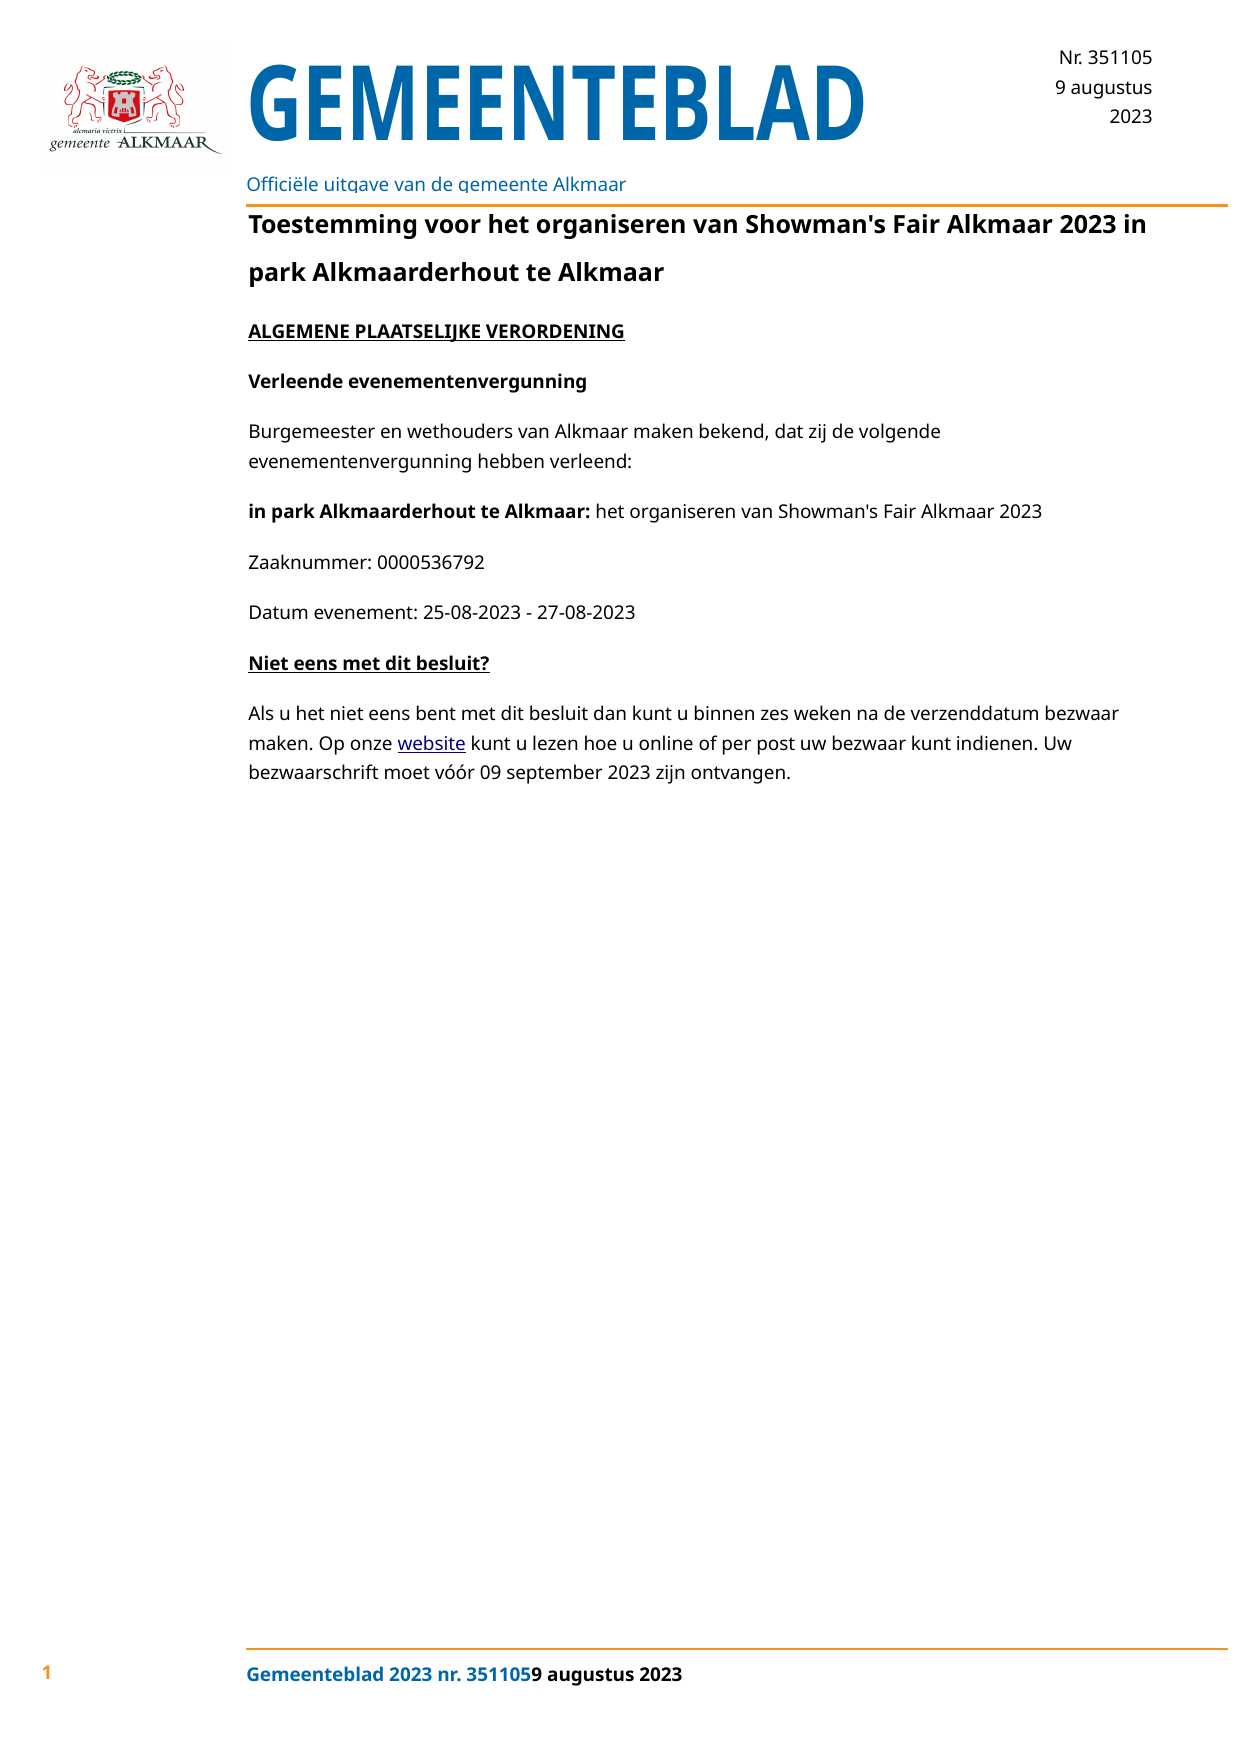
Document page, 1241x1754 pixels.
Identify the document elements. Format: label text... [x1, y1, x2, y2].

text Verleende evenementenvergunning [248, 368, 1152, 394]
text ALGEMENE PLAATSELIJKE VERORDENING [248, 318, 1152, 344]
picture [41, 47, 231, 172]
text Burgemeester en wethouders van Alkmaar maken bekend, dat zij de volgende evenementenvergunning hebben verleend: [248, 419, 1152, 474]
text Als u het niet eens bent met dit besluit dan kunt u binnen zes weken na de verzenddatum bezwaar maken. Op onze website kunt u lezen hoe u online of per post uw bezwaar kunt indienen. Uw bezwaarschrift moet vóór 09 september 2023 zijn ontvangen. [248, 700, 1152, 785]
text Datum evenement: 25-08-2023 - 27-08-2023 [248, 599, 1152, 625]
text Zaaknummer: 0000536792 [248, 549, 1152, 575]
text in park Alkmaarderhout te Alkmaar: het organiseren van Showman's Fair Alkmaar 2023 [248, 499, 1152, 524]
text Niet eens met dit besluit? [248, 650, 1152, 676]
text Toestemming voor het organiseren van Showman's Fair Alkmaar 2023 in park Alkmaarderhout te Alkmaar [248, 207, 1152, 288]
